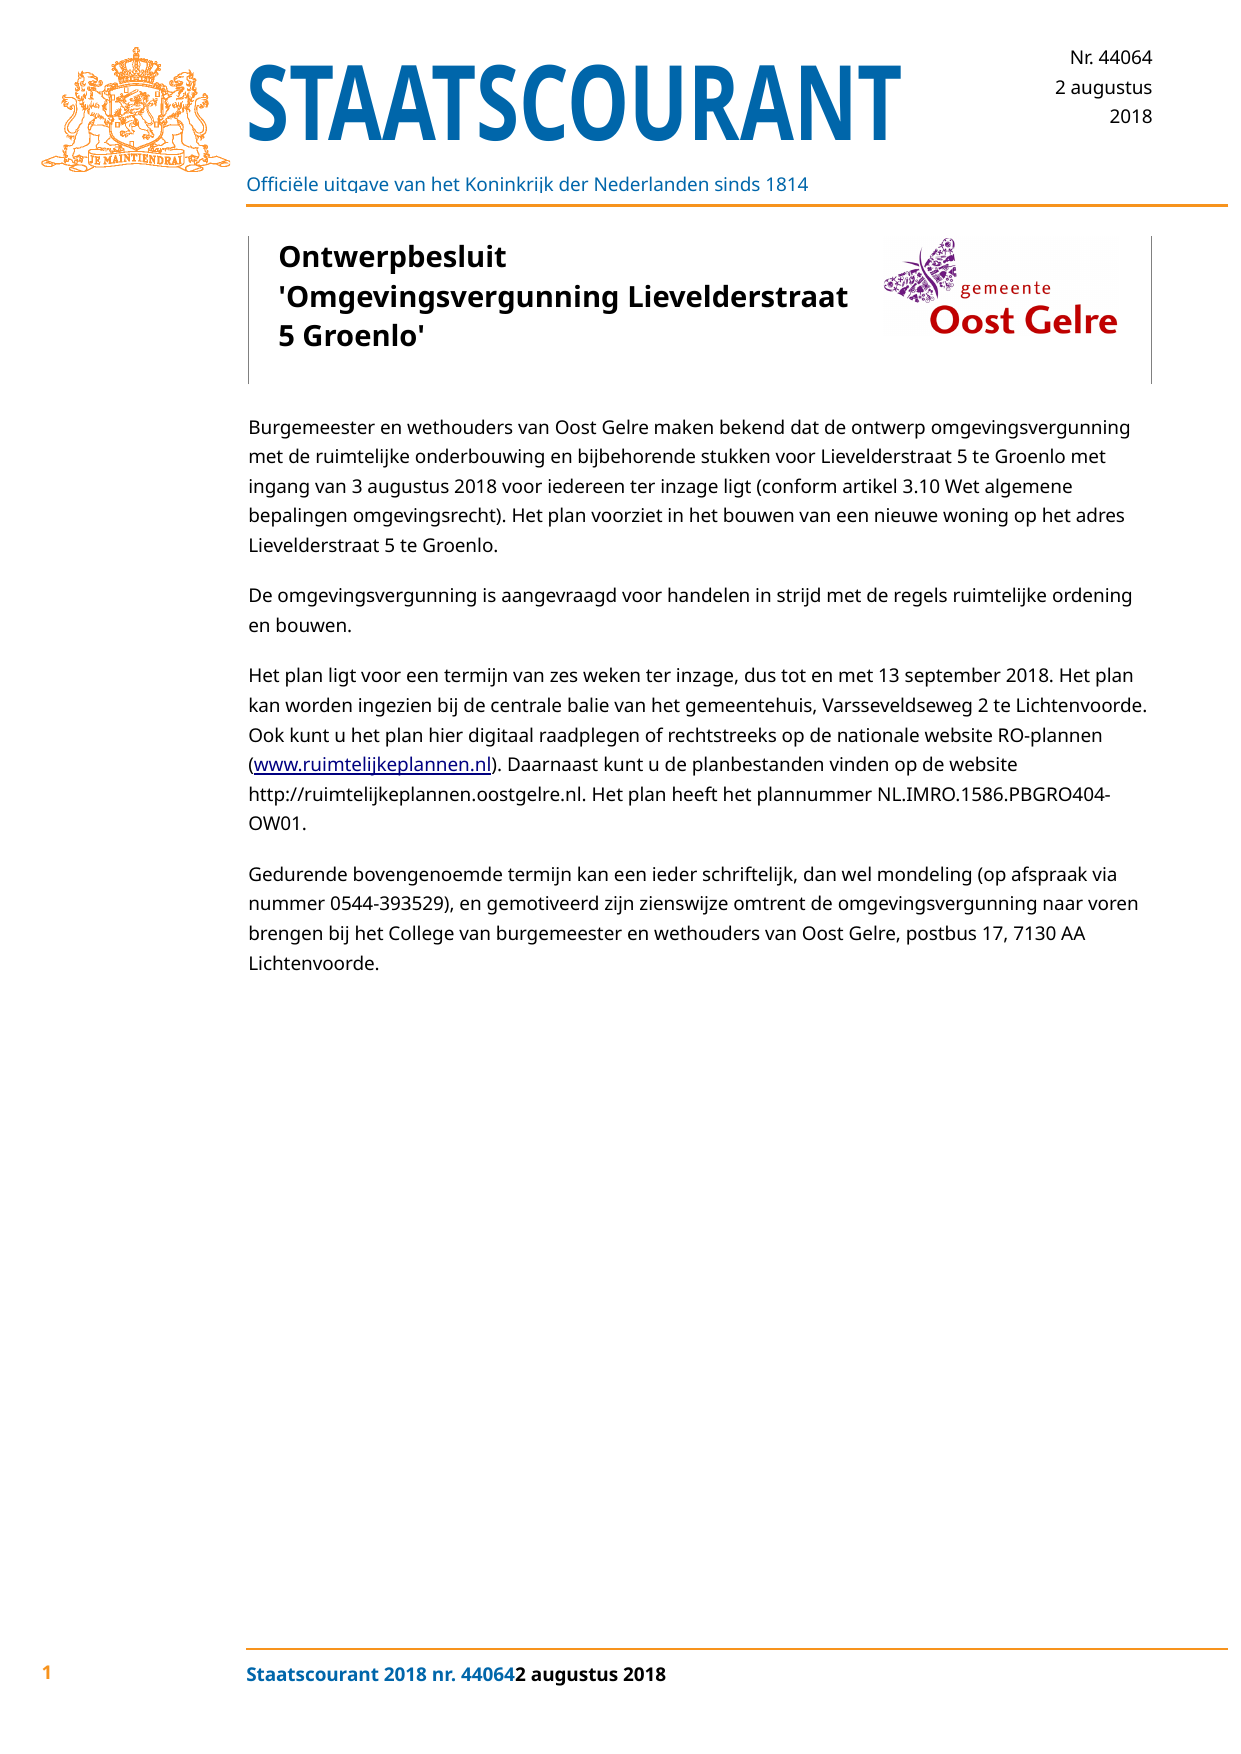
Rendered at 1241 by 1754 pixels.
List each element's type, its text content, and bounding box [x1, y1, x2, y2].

text De omgevingsvergunning is aangevraagd voor handelen in strijd met de regels ruimtelijke ordening en bouwen. [248, 583, 1152, 638]
text Het plan ligt voor een termijn van zes weken ter inzage, dus tot en met 13 september 2018. Het plan kan worden ingezien bij de centrale balie van het gemeentehuis, Varsseveldseweg 2 te Lichtenvoorde. Ook kunt u het plan hier digitaal raadplegen of rechtstreeks op de nationale website RO-plannen (www.ruimtelijkeplannen.nl). Daarnaast kunt u de planbestanden vinden op de website http://ruimtelijkeplannen.oostgelre.nl. Het plan heeft het plannummer NL.IMRO.1586.PBGRO404-OW01. [248, 663, 1152, 836]
picture [882, 236, 1119, 336]
picture [41, 47, 231, 172]
table_header Ontwerpbesluit 'Omgevingsvergunning Lievelderstraat 5 Groenlo' [249, 236, 850, 384]
text Burgemeester en wethouders van Oost Gelre maken bekend dat de ontwerp omgevingsvergunning met de ruimtelijke onderbouwing en bijbehorende stukken voor Lievelderstraat 5 te Groenlo met ingang van 3 augustus 2018 voor iedereen ter inzage ligt (conform artikel 3.10 Wet algemene bepalingen omgevingsrecht). Het plan voorziet in het bouwen van een nieuwe woning op het adres Lievelderstraat 5 te Groenlo. [248, 414, 1152, 558]
text Gedurende bovengenoemde termijn kan een ieder schriftelijk, dan wel mondeling (op afspraak via nummer 0544-393529), en gemotiveerd zijn zienswijze omtrent de omgevingsvergunning naar voren brengen bij het College van burgemeester en wethouders van Oost Gelre, postbus 17, 7130 AA Lichtenvoorde. [248, 861, 1152, 976]
table_header [850, 236, 1151, 384]
